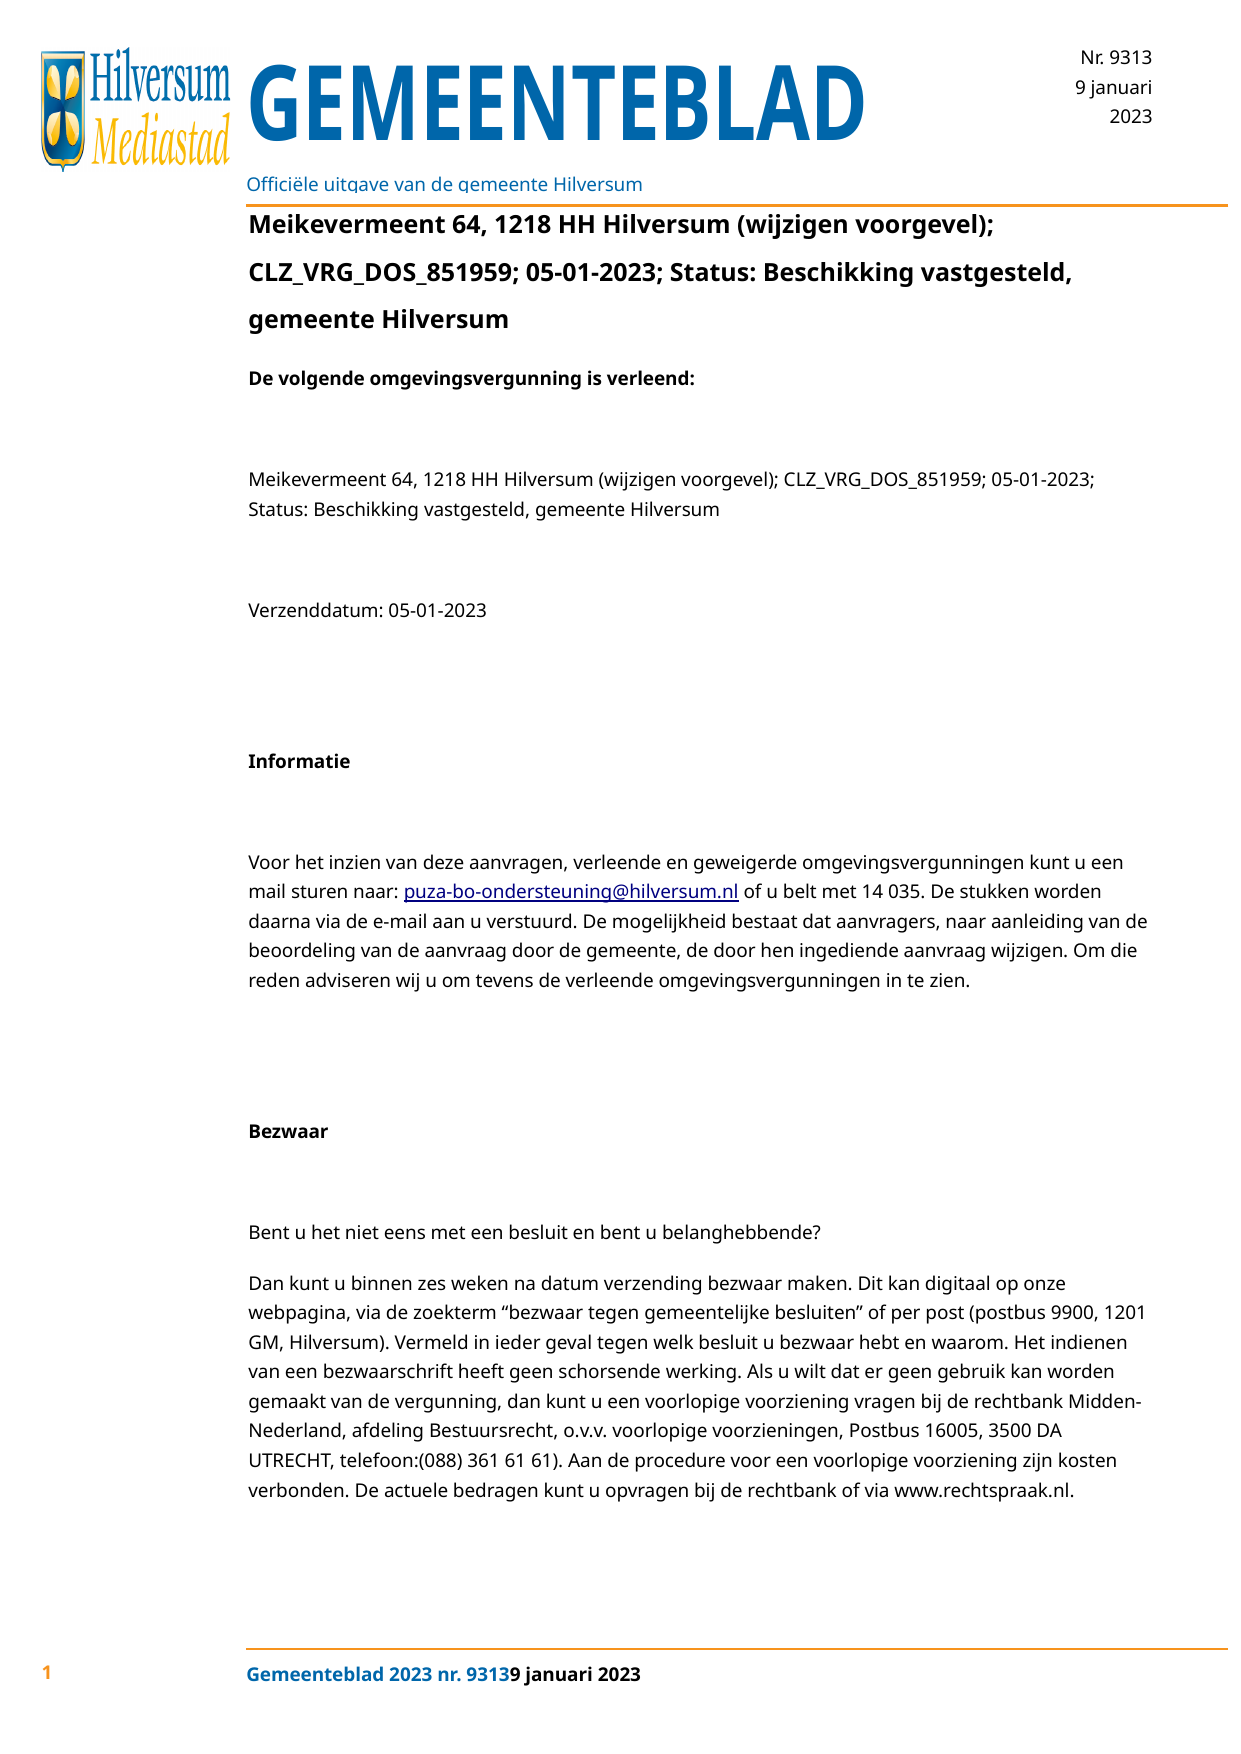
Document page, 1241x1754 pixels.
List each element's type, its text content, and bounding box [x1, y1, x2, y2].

text Bent u het niet eens met een besluit en bent u belanghebbende? [248, 1219, 1152, 1245]
text Dan kunt u binnen zes weken na datum verzending bezwaar maken. Dit kan digitaal op onze webpagina, via de zoekterm “bezwaar tegen gemeentelijke besluiten” of per post (postbus 9900, 1201 GM, Hilversum). Vermeld in ieder geval tegen welk besluit u bezwaar hebt en waarom. Het indienen van een bezwaarschrift heeft geen schorsende werking. Als u wilt dat er geen gebruik kan worden gemaakt van de vergunning, dan kunt u een voorlopige voorziening vragen bij de rechtbank Midden-Nederland, afdeling Bestuursrecht, o.v.v. voorlopige voorzieningen, Postbus 16005, 3500 DA UTRECHT, telefoon:(088) 361 61 61). Aan de procedure voor een voorlopige voorziening zijn kosten verbonden. De actuele bedragen kunt u opvragen bij de rechtbank of via www.rechtspraak.nl. [248, 1270, 1152, 1502]
text Bezwaar [248, 1118, 1152, 1144]
picture [41, 47, 231, 172]
text Voor het inzien van deze aanvragen, verleende en geweigerde omgevingsvergunningen kunt u een mail sturen naar: puza-bo-ondersteuning@hilversum.nl of u belt met 14 035. De stukken worden daarna via de e-mail aan u verstuurd. De mogelijkheid bestaat dat aanvragers, naar aanleiding van de beoordeling van de aanvraag door de gemeente, de door hen ingediende aanvraag wijzigen. Om die reden adviseren wij u om tevens de verleende omgevingsvergunningen in te zien. [248, 849, 1152, 993]
text Informatie [248, 748, 1152, 774]
text De volgende omgevingsvergunning is verleend: [248, 366, 1152, 391]
text Meikevermeent 64, 1218 HH Hilversum (wijzigen voorgevel); CLZ_VRG_DOS_851959; 05-01-2023; Status: Beschikking vastgesteld, gemeente Hilversum [248, 466, 1152, 522]
text Verzenddatum: 05-01-2023 [248, 597, 1152, 622]
text Meikevermeent 64, 1218 HH Hilversum (wijzigen voorgevel); CLZ_VRG_DOS_851959; 05-01-2023; Status: Beschikking vastgesteld, gemeente Hilversum [248, 207, 1152, 336]
